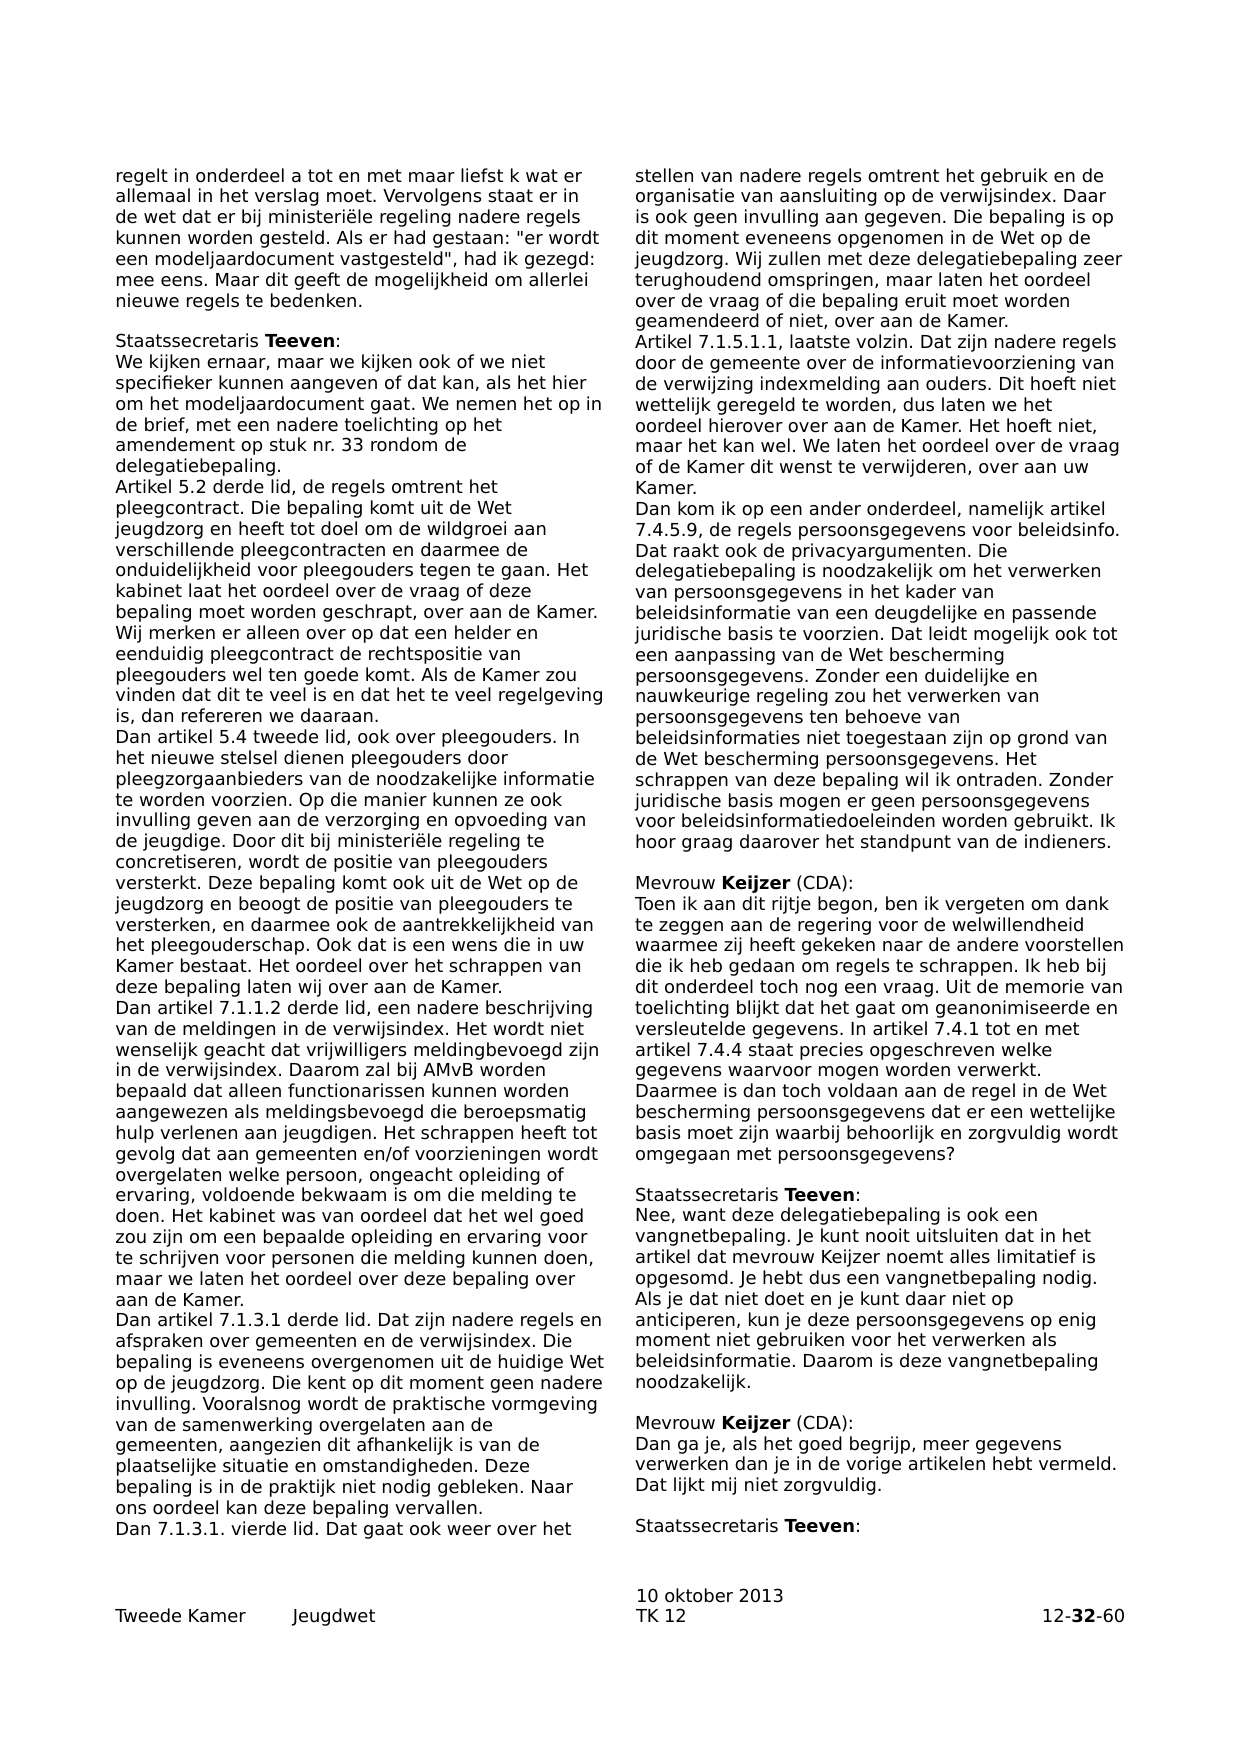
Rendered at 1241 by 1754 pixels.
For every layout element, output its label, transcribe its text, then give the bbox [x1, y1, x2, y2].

text Mevrouw Keijzer (CDA): [635, 873, 1125, 893]
text Artikel 5.2 derde lid, de regels omtrent het pleegcontract. Die bepaling komt uit de Wet jeugdzorg en heeft tot doel om de wildgroei aan verschillende pleegcontracten en daarmee de onduidelijkheid voor pleegouders tegen te gaan. Het kabinet laat het oordeel over de vraag of deze bepaling moet worden geschrapt, over aan de Kamer. Wij merken er alleen over op dat een helder en eenduidig pleegcontract de rechtspositie van pleegouders wel ten goede komt. Als de Kamer zou vinden dat dit te veel is en dat het te veel regelgeving is, dan refereren we daaraan. [115, 477, 605, 727]
text Mevrouw Keijzer (CDA): [635, 1413, 1125, 1433]
text stellen van nadere regels omtrent het gebruik en de organisatie van aansluiting op de verwijsindex. Daar is ook geen invulling aan gegeven. Die bepaling is op dit moment eveneens opgenomen in de Wet op de jeugdzorg. Wij zullen met deze delegatiebepaling zeer terughoudend omspringen, maar laten het oordeel over de vraag of die bepaling eruit moet worden geamendeerd of niet, over aan de Kamer. [635, 165, 1125, 332]
text Toen ik aan dit rijtje begon, ben ik vergeten om dank te zeggen aan de regering voor de welwillendheid waarmee zij heeft gekeken naar de andere voorstellen die ik heb gedaan om regels te schrappen. Ik heb bij dit onderdeel toch nog een vraag. Uit de memorie van toelichting blijkt dat het gaat om geanonimiseerde en versleutelde gegevens. In artikel 7.4.1 tot en met artikel 7.4.4 staat precies opgeschreven welke gegevens waarvoor mogen worden verwerkt. Daarmee is dan toch voldaan aan de regel in de Wet bescherming persoonsgegevens dat er een wettelijke basis moet zijn waarbij behoorlijk en zorgvuldig wordt omgegaan met persoonsgegevens? [635, 893, 1125, 1164]
text Dan artikel 7.1.3.1 derde lid. Dat zijn nadere regels en afspraken over gemeenten en de verwijsindex. Die bepaling is eveneens overgenomen uit de huidige Wet op de jeugdzorg. Die kent op dit moment geen nadere invulling. Vooralsnog wordt de praktische vormgeving van de samenwerking overgelaten aan de gemeenten, aangezien dit afhankelijk is van de plaatselijke situatie en omstandigheden. Deze bepaling is in de praktijk niet nodig gebleken. Naar ons oordeel kan deze bepaling vervallen. [115, 1310, 605, 1518]
text regelt in onderdeel a tot en met maar liefst k wat er allemaal in het verslag moet. Vervolgens staat er in de wet dat er bij ministeriële regeling nadere regels kunnen worden gesteld. Als er had gestaan: "er wordt een modeljaardocument vastgesteld", had ik gezegd: mee eens. Maar dit geeft de mogelijkheid om allerlei nieuwe regels te bedenken. [115, 165, 605, 311]
text Dan kom ik op een ander onderdeel, namelijk artikel 7.4.5.9, de regels persoonsgegevens voor beleidsinfo. Dat raakt ook de privacyargumenten. Die delegatiebepaling is noodzakelijk om het verwerken van persoonsgegevens in het kader van beleidsinformatie van een deugdelijke en passende juridische basis te voorzien. Dat leidt mogelijk ook tot een aanpassing van de Wet bescherming persoonsgegevens. Zonder een duidelijke en nauwkeurige regeling zou het verwerken van persoonsgegevens ten behoeve van beleidsinformaties niet toegestaan zijn op grond van de Wet bescherming persoonsgegevens. Het schrappen van deze bepaling wil ik ontraden. Zonder juridische basis mogen er geen persoonsgegevens voor beleidsinformatiedoeleinden worden gebruikt. Ik hoor graag daarover het standpunt van de indieners. [635, 499, 1125, 853]
text Dan artikel 5.4 tweede lid, ook over pleegouders. In het nieuwe stelsel dienen pleegouders door pleegzorgaanbieders van de noodzakelijke informatie te worden voorzien. Op die manier kunnen ze ook invulling geven aan de verzorging en opvoeding van de jeugdige. Door dit bij ministeriële regeling te concretiseren, wordt de positie van pleegouders versterkt. Deze bepaling komt ook uit de Wet op de jeugdzorg en beoogt de positie van pleegouders te versterken, en daarmee ook de aantrekkelijkheid van het pleegouderschap. Ook dat is een wens die in uw Kamer bestaat. Het oordeel over het schrappen van deze bepaling laten wij over aan de Kamer. [115, 727, 605, 998]
text Dan ga je, als het goed begrijp, meer gegevens verwerken dan je in de vorige artikelen hebt vermeld. Dat lijkt mij niet zorgvuldig. [635, 1433, 1125, 1496]
text Dan 7.1.3.1. vierde lid. Dat gaat ook weer over het [115, 1518, 605, 1539]
text Dan artikel 7.1.1.2 derde lid, een nadere beschrijving van de meldingen in de verwijsindex. Het wordt niet wenselijk geacht dat vrijwilligers meldingbevoegd zijn in de verwijsindex. Daarom zal bij AMvB worden bepaald dat alleen functionarissen kunnen worden aangewezen als meldingsbevoegd die beroepsmatig hulp verlenen aan jeugdigen. Het schrappen heeft tot gevolg dat aan gemeenten en/of voorzieningen wordt overgelaten welke persoon, ongeacht opleiding of ervaring, voldoende bekwaam is om die melding te doen. Het kabinet was van oordeel dat het wel goed zou zijn om een bepaalde opleiding en ervaring voor te schrijven voor personen die melding kunnen doen, maar we laten het oordeel over deze bepaling over aan de Kamer. [115, 998, 605, 1310]
text Artikel 7.1.5.1.1, laatste volzin. Dat zijn nadere regels door de gemeente over de informatievoorziening van de verwijzing indexmelding aan ouders. Dit hoeft niet wettelijk geregeld te worden, dus laten we het oordeel hierover over aan de Kamer. Het hoeft niet, maar het kan wel. We laten het oordeel over de vraag of de Kamer dit wenst te verwijderen, over aan uw Kamer. [635, 332, 1125, 499]
text Staatssecretaris Teeven: [115, 331, 605, 352]
text Staatssecretaris Teeven: [635, 1184, 1125, 1205]
text Staatssecretaris Teeven: [635, 1516, 1125, 1537]
text We kijken ernaar, maar we kijken ook of we niet specifieker kunnen aangeven of dat kan, als het hier om het modeljaardocument gaat. We nemen het op in de brief, met een nadere toelichting op het amendement op stuk nr. 33 rondom de delegatiebepaling. [115, 352, 605, 477]
text Nee, want deze delegatiebepaling is ook een vangnetbepaling. Je kunt nooit uitsluiten dat in het artikel dat mevrouw Keijzer noemt alles limitatief is opgesomd. Je hebt dus een vangnetbepaling nodig. Als je dat niet doet en je kunt daar niet op anticiperen, kun je deze persoonsgegevens op enig moment niet gebruiken voor het verwerken als beleidsinformatie. Daarom is deze vangnetbepaling noodzakelijk. [635, 1205, 1125, 1393]
